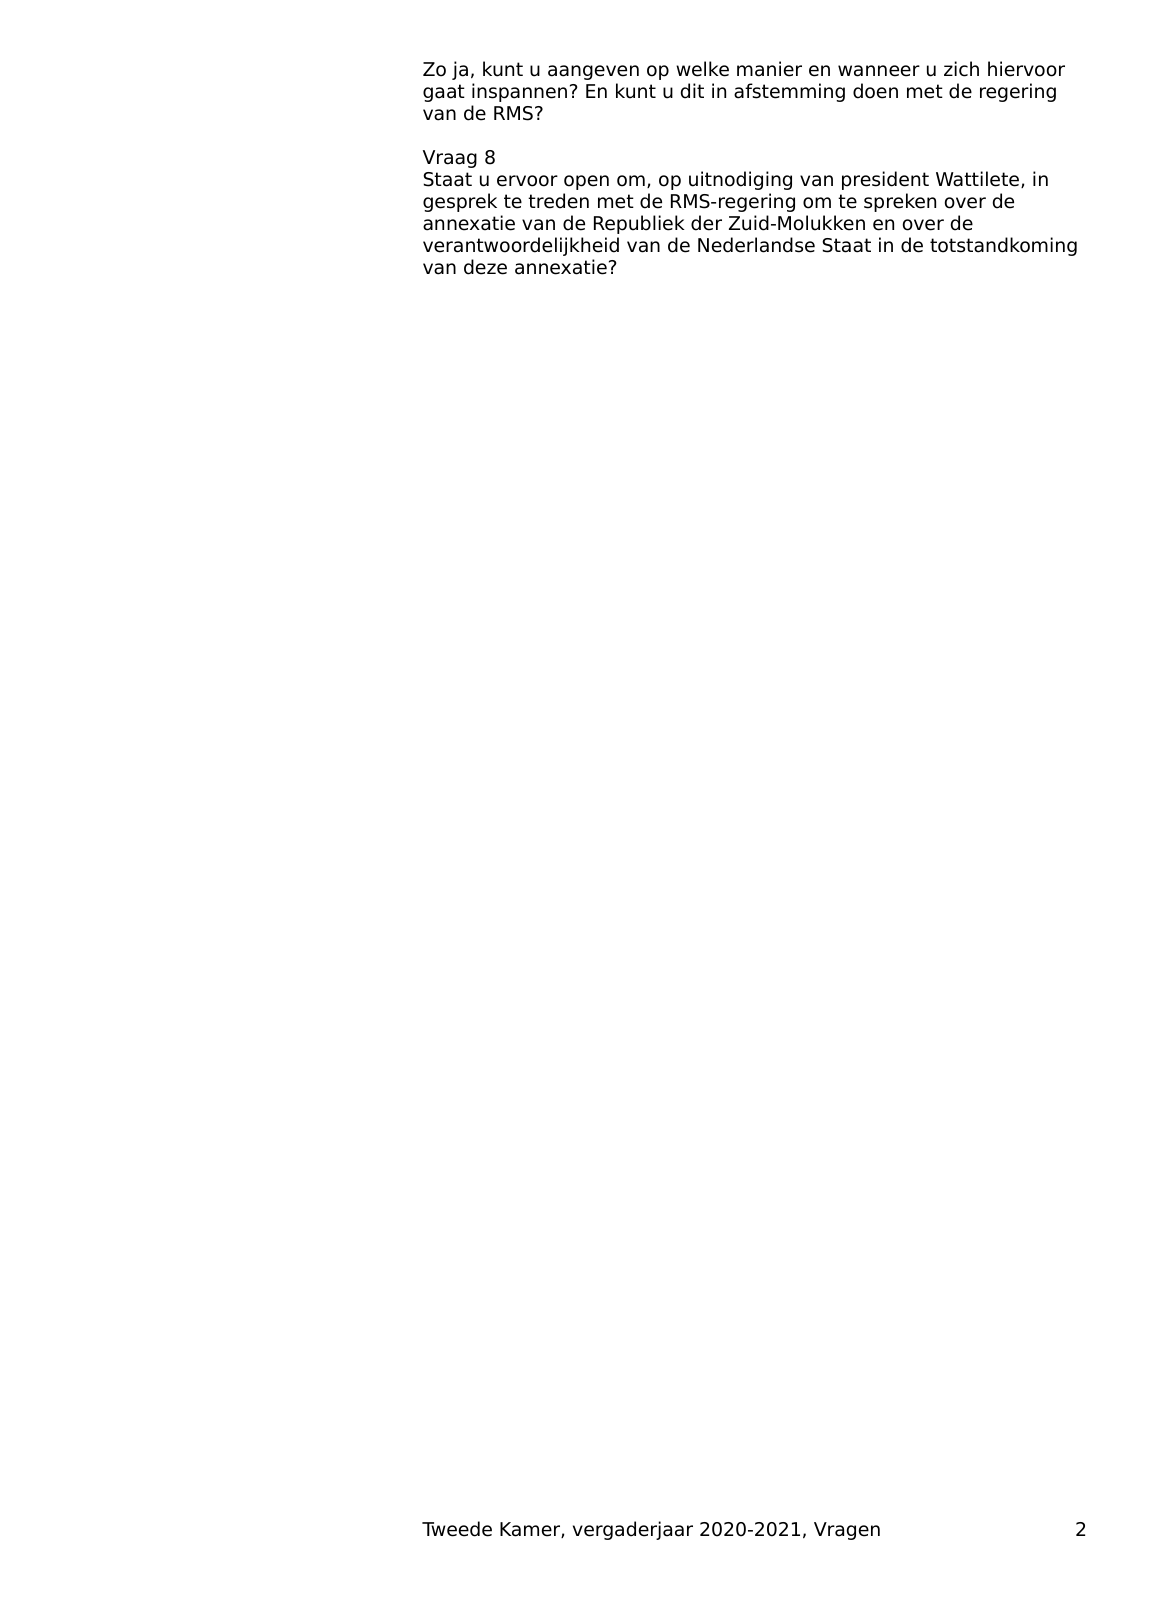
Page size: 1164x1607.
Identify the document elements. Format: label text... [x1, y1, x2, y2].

text Vraag 8 [422, 147, 1087, 169]
text Staat u ervoor open om, op uitnodiging van president Wattilete, in gesprek te treden met de RMS-regering om te spreken over de annexatie van de Republiek der Zuid-Molukken en over de verantwoordelijkheid van de Nederlandse Staat in de totstandkoming van deze annexatie? [422, 169, 1087, 279]
text Zo ja, kunt u aangeven op welke manier en wanneer u zich hiervoor gaat inspannen? En kunt u dit in afstemming doen met de regering van de RMS? [422, 59, 1087, 125]
